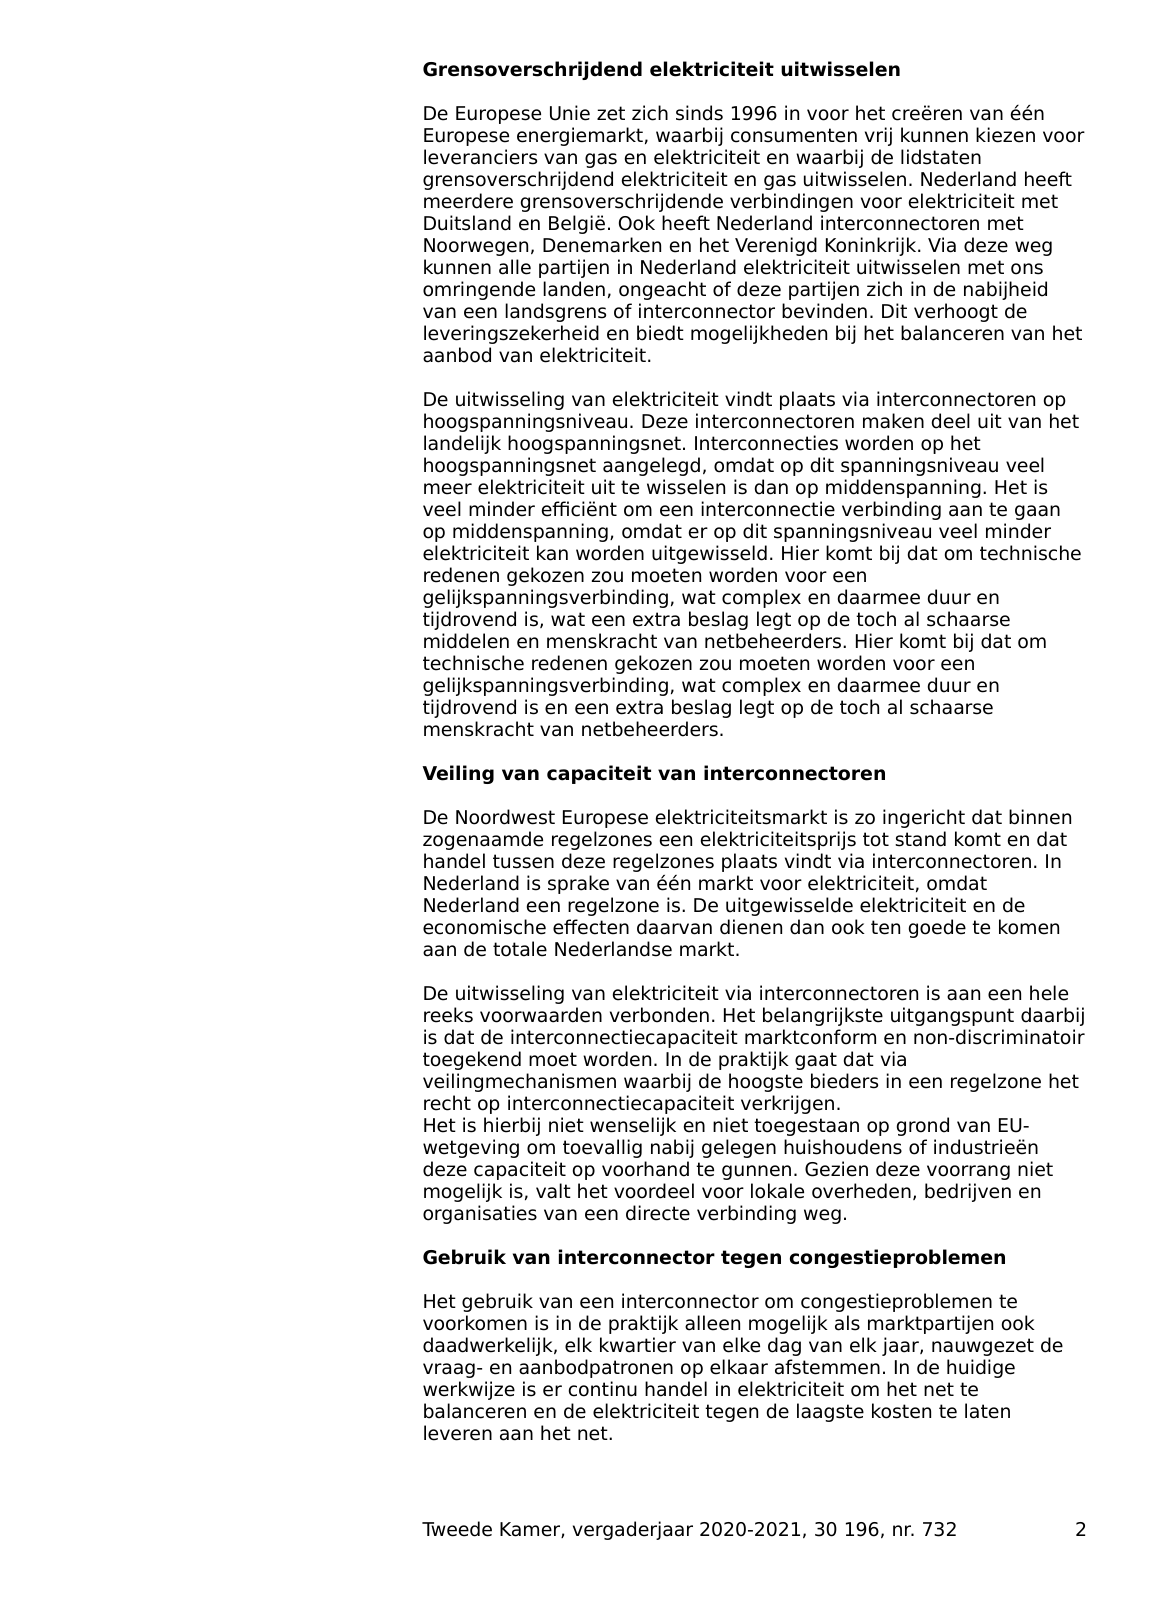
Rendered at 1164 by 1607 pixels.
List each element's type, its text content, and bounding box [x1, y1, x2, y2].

text De Noordwest Europese elektriciteitsmarkt is zo ingericht dat binnen zogenaamde regelzones een elektriciteitsprijs tot stand komt en dat handel tussen deze regelzones plaats vindt via interconnectoren. In Nederland is sprake van één markt voor elektriciteit, omdat Nederland een regelzone is. De uitgewisselde elektriciteit en de economische effecten daarvan dienen dan ook ten goede te komen aan de totale Nederlandse markt. [422, 807, 1087, 961]
text Het gebruik van een interconnector om congestieproblemen te voorkomen is in de praktijk alleen mogelijk als marktpartijen ook daadwerkelijk, elk kwartier van elke dag van elk jaar, nauwgezet de vraag- en aanbodpatronen op elkaar afstemmen. In de huidige werkwijze is er continu handel in elektriciteit om het net te balanceren en de elektriciteit tegen de laagste kosten te laten leveren aan het net. [422, 1291, 1087, 1445]
subtitle Gebruik van interconnector tegen congestieproblemen [422, 1247, 1087, 1269]
text Het is hierbij niet wenselijk en niet toegestaan op grond van EU-wetgeving om toevallig nabij gelegen huishoudens of industrieën deze capaciteit op voorhand te gunnen. Gezien deze voorrang niet mogelijk is, valt het voordeel voor lokale overheden, bedrijven en organisaties van een directe verbinding weg. [422, 1115, 1087, 1225]
text De uitwisseling van elektriciteit via interconnectoren is aan een hele reeks voorwaarden verbonden. Het belangrijkste uitgangspunt daarbij is dat de interconnectiecapaciteit marktconform en non-discriminatoir toegekend moet worden. In de praktijk gaat dat via veilingmechanismen waarbij de hoogste bieders in een regelzone het recht op interconnectiecapaciteit verkrijgen. [422, 983, 1087, 1115]
subtitle Grensoverschrijdend elektriciteit uitwisselen [422, 59, 1087, 81]
text De Europese Unie zet zich sinds 1996 in voor het creëren van één Europese energiemarkt, waarbij consumenten vrij kunnen kiezen voor leveranciers van gas en elektriciteit en waarbij de lidstaten grensoverschrijdend elektriciteit en gas uitwisselen. Nederland heeft meerdere grensoverschrijdende verbindingen voor elektriciteit met Duitsland en België. Ook heeft Nederland interconnectoren met Noorwegen, Denemarken en het Verenigd Koninkrijk. Via deze weg kunnen alle partijen in Nederland elektriciteit uitwisselen met ons omringende landen, ongeacht of deze partijen zich in de nabijheid van een landsgrens of interconnector bevinden. Dit verhoogt de leveringszekerheid en biedt mogelijkheden bij het balanceren van het aanbod van elektriciteit. [422, 103, 1087, 367]
text De uitwisseling van elektriciteit vindt plaats via interconnectoren op hoogspanningsniveau. Deze interconnectoren maken deel uit van het landelijk hoogspanningsnet. Interconnecties worden op het hoogspanningsnet aangelegd, omdat op dit spanningsniveau veel meer elektriciteit uit te wisselen is dan op middenspanning. Het is veel minder efficiënt om een interconnectie verbinding aan te gaan op middenspanning, omdat er op dit spanningsniveau veel minder elektriciteit kan worden uitgewisseld. Hier komt bij dat om technische redenen gekozen zou moeten worden voor een gelijkspanningsverbinding, wat complex en daarmee duur en tijdrovend is, wat een extra beslag legt op de toch al schaarse middelen en menskracht van netbeheerders. Hier komt bij dat om technische redenen gekozen zou moeten worden voor een gelijkspanningsverbinding, wat complex en daarmee duur en tijdrovend is en een extra beslag legt op de toch al schaarse menskracht van netbeheerders. [422, 389, 1087, 741]
subtitle Veiling van capaciteit van interconnectoren [422, 763, 1087, 785]
